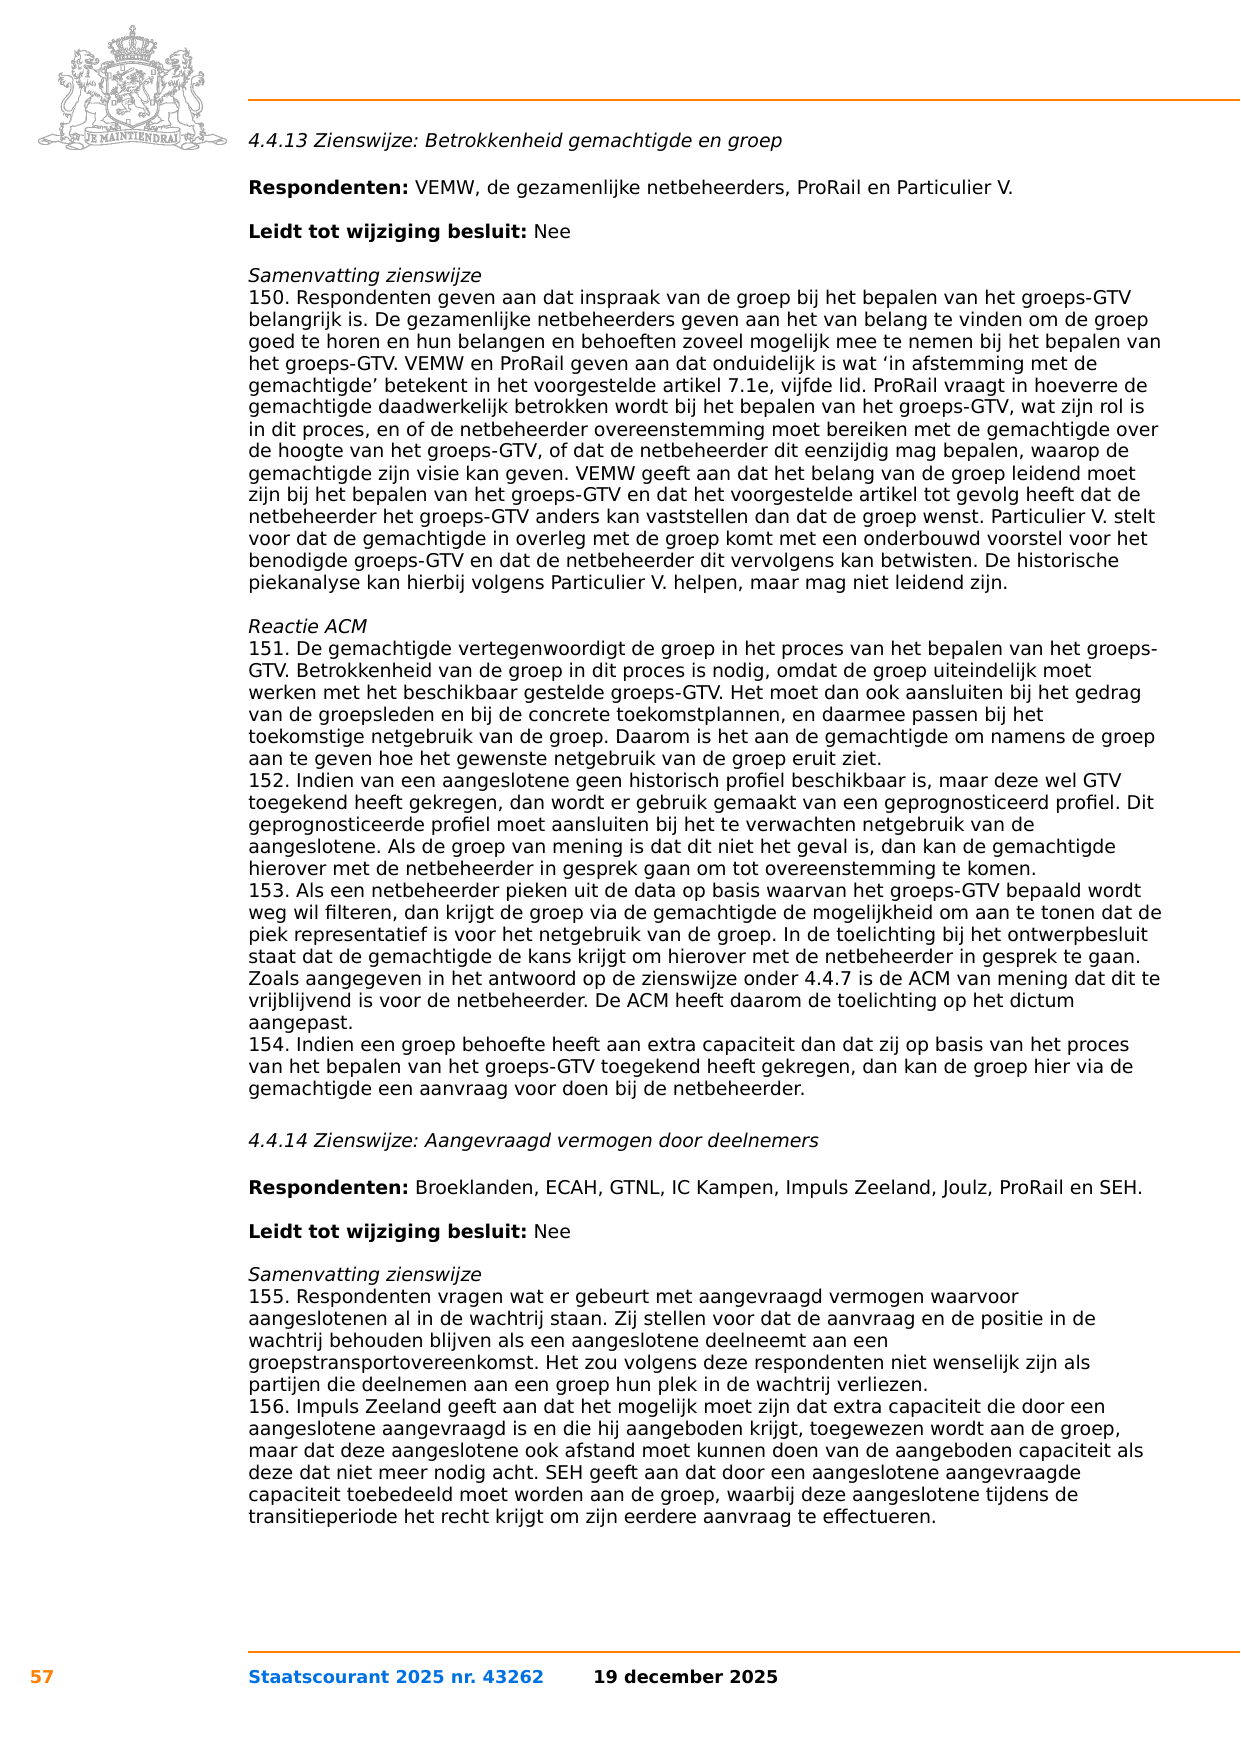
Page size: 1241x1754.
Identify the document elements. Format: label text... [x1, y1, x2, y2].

subtitle 4.4.14 Zienswijze: Aangevraagd vermogen door deelnemers [248, 1130, 1163, 1152]
text Leidt tot wijziging besluit: Nee [248, 1221, 1163, 1242]
text Respondenten: VEMW, de gezamenlijke netbeheerders, ProRail en Particulier V. [248, 177, 1163, 199]
text 156. Impuls Zeeland geeft aan dat het mogelijk moet zijn dat extra capaciteit die door een aangeslotene aangevraagd is en die hij aangeboden krijgt, toegewezen wordt aan de groep, maar dat deze aangeslotene ook afstand moet kunnen doen van de aangeboden capaciteit als deze dat niet meer nodig acht. SEH geeft aan dat door een aangeslotene aangevraagde capaciteit toebedeeld moet worden aan de groep, waarbij deze aangeslotene tijdens de transitieperiode het recht krijgt om zijn eerdere aanvraag te effectueren. [248, 1396, 1163, 1528]
text 154. Indien een groep behoefte heeft aan extra capaciteit dan dat zij op basis van het proces van het bepalen van het groeps-GTV toegekend heeft gekregen, dan kan de groep hier via de gemachtigde een aanvraag voor doen bij de netbeheerder. [248, 1034, 1163, 1100]
text Respondenten: Broeklanden, ECAH, GTNL, IC Kampen, Impuls Zeeland, Joulz, ProRail en SEH. [248, 1177, 1163, 1199]
text 153. Als een netbeheerder pieken uit de data op basis waarvan het groeps-GTV bepaald wordt weg wil filteren, dan krijgt de groep via de gemachtigde de mogelijkheid om aan te tonen dat de piek representatief is voor het netgebruik van de groep. In de toelichting bij het ontwerpbesluit staat dat de gemachtigde de kans krijgt om hierover met de netbeheerder in gesprek te gaan. Zoals aangegeven in het antwoord op de zienswijze onder 4.4.7 is de ACM van mening dat dit te vrijblijvend is voor de netbeheerder. De ACM heeft daarom de toelichting op het dictum aangepast. [248, 880, 1163, 1034]
text 152. Indien van een aangeslotene geen historisch profiel beschikbaar is, maar deze wel GTV toegekend heeft gekregen, dan wordt er gebruik gemaakt van een geprognosticeerd profiel. Dit geprognosticeerde profiel moet aansluiten bij het te verwachten netgebruik van de aangeslotene. Als de groep van mening is dat dit niet het geval is, dan kan de gemachtigde hierover met de netbeheerder in gesprek gaan om tot overeenstemming te komen. [248, 770, 1163, 880]
subtitle Reactie ACM [248, 616, 1163, 638]
subtitle 4.4.13 Zienswijze: Betrokkenheid gemachtigde en groep [248, 130, 1163, 152]
text 155. Respondenten vragen wat er gebeurt met aangevraagd vermogen waarvoor aangeslotenen al in de wachtrij staan. Zij stellen voor dat de aanvraag en de positie in de wachtrij behouden blijven als een aangeslotene deelneemt aan een groepstransportovereenkomst. Het zou volgens deze respondenten niet wenselijk zijn als partijen die deelnemen aan een groep hun plek in de wachtrij verliezen. [248, 1286, 1163, 1396]
text 150. Respondenten geven aan dat inspraak van de groep bij het bepalen van het groeps-GTV belangrijk is. De gezamenlijke netbeheerders geven aan het van belang te vinden om de groep goed te horen en hun belangen en behoeften zoveel mogelijk mee te nemen bij het bepalen van het groeps-GTV. VEMW en ProRail geven aan dat onduidelijk is wat ‘in afstemming met de gemachtigde’ betekent in het voorgestelde artikel 7.1e, vijfde lid. ProRail vraagt in hoeverre de gemachtigde daadwerkelijk betrokken wordt bij het bepalen van het groeps-GTV, wat zijn rol is in dit proces, en of de netbeheerder overeenstemming moet bereiken met de gemachtigde over de hoogte van het groeps-GTV, of dat de netbeheerder dit eenzijdig mag bepalen, waarop de gemachtigde zijn visie kan geven. VEMW geeft aan dat het belang van de groep leidend moet zijn bij het bepalen van het groeps-GTV en dat het voorgestelde artikel tot gevolg heeft dat de netbeheerder het groeps-GTV anders kan vaststellen dan dat de groep wenst. Particulier V. stelt voor dat de gemachtigde in overleg met de groep komt met een onderbouwd voorstel voor het benodigde groeps-GTV en dat de netbeheerder dit vervolgens kan betwisten. De historische piekanalyse kan hierbij volgens Particulier V. helpen, maar mag niet leidend zijn. [248, 287, 1163, 594]
subtitle Samenvatting zienswijze [248, 264, 1163, 287]
text 151. De gemachtigde vertegenwoordigt de groep in het proces van het bepalen van het groeps-GTV. Betrokkenheid van de groep in dit proces is nodig, omdat de groep uiteindelijk moet werken met het beschikbaar gestelde groeps-GTV. Het moet dan ook aansluiten bij het gedrag van de groepsleden en bij de concrete toekomstplannen, en daarmee passen bij het toekomstige netgebruik van de groep. Daarom is het aan de gemachtigde om namens de groep aan te geven hoe het gewenste netgebruik van de groep eruit ziet. [248, 638, 1163, 770]
picture [38, 25, 227, 150]
subtitle Samenvatting zienswijze [248, 1264, 1163, 1286]
text Leidt tot wijziging besluit: Nee [248, 221, 1163, 243]
